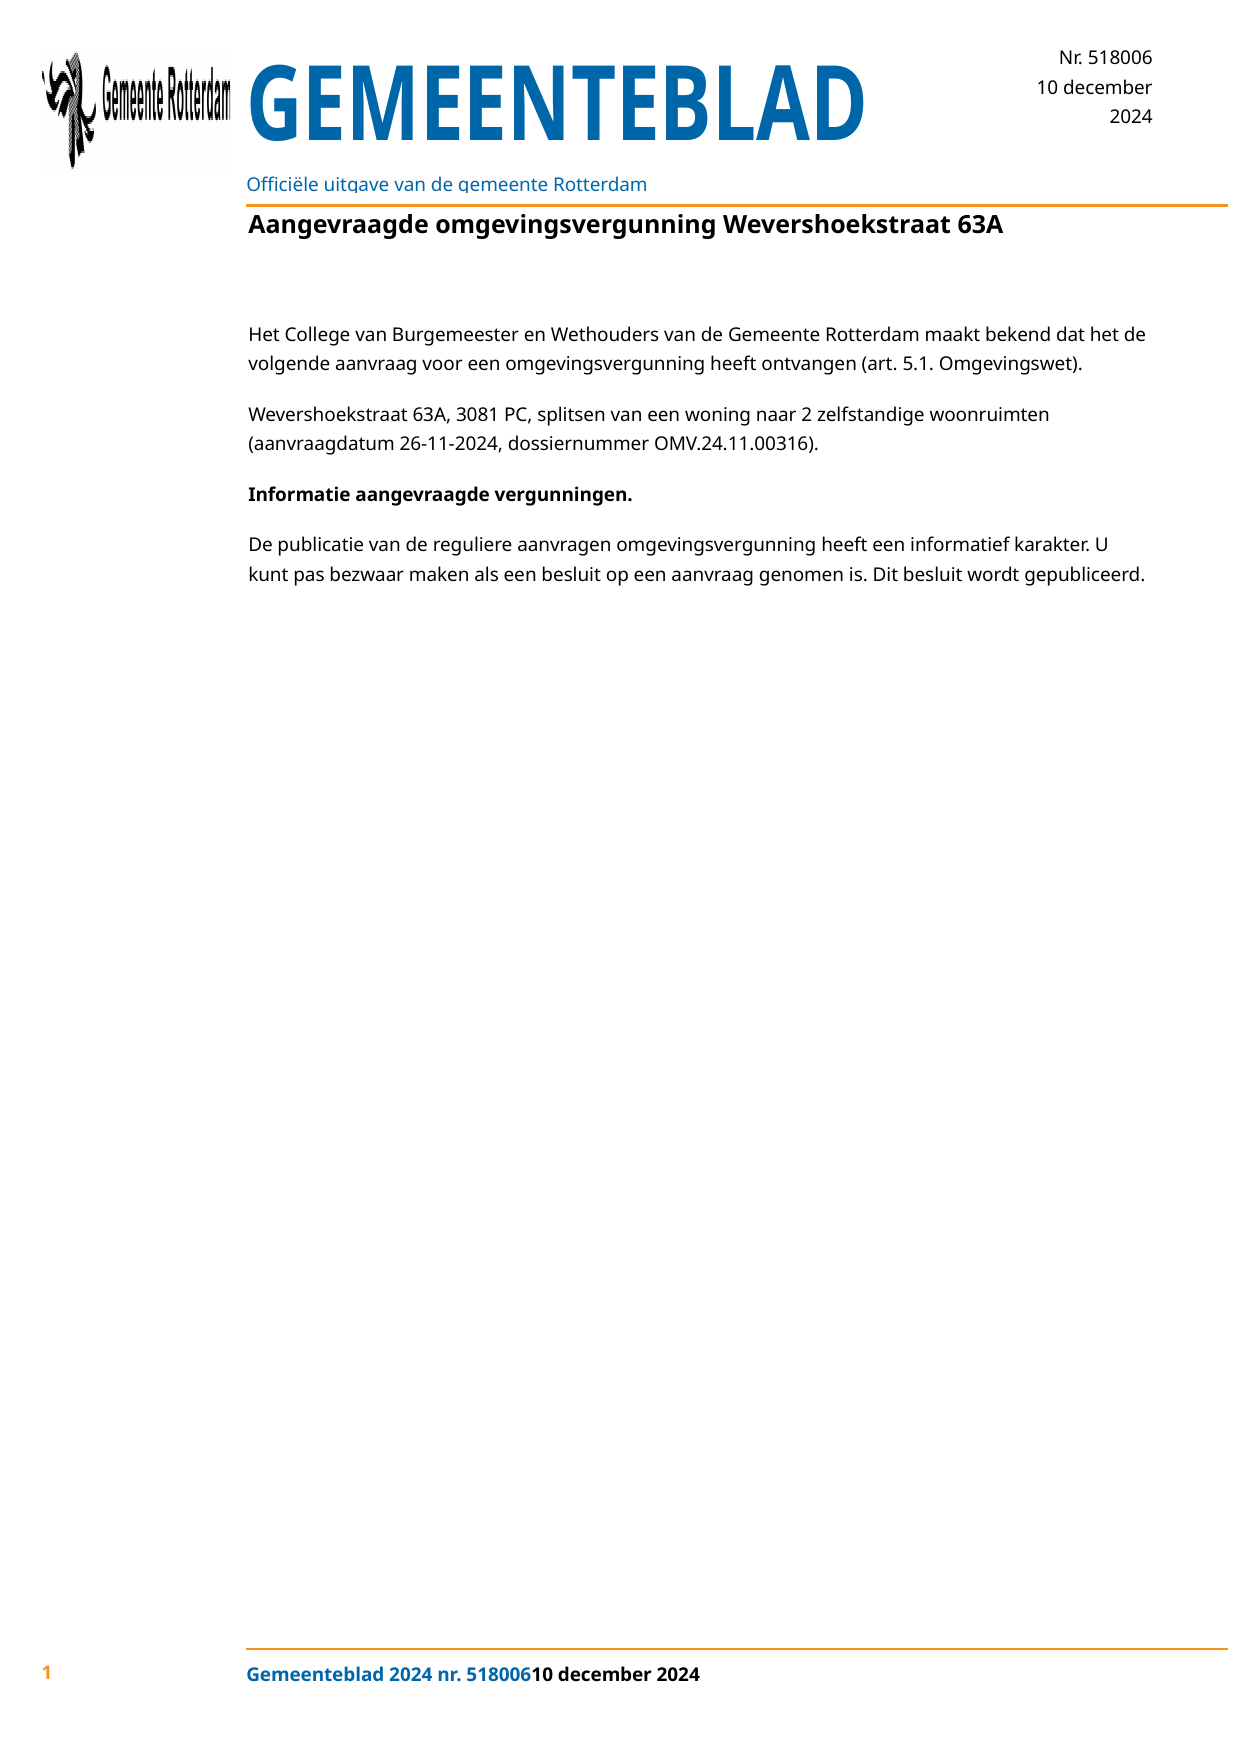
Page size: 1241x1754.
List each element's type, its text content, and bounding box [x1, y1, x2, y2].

picture [41, 47, 231, 172]
text Aangevraagde omgevingsvergunning Wevershoekstraat 63A [248, 207, 1152, 241]
text Het College van Burgemeester en Wethouders van de Gemeente Rotterdam maakt bekend dat het de volgende aanvraag voor een omgevingsvergunning heeft ontvangen (art. 5.1. Omgevingswet). [248, 321, 1152, 376]
text De publicatie van de reguliere aanvragen omgevingsvergunning heeft een informatief karakter. U kunt pas bezwaar maken als een besluit op een aanvraag genomen is. Dit besluit wordt gepubliceerd. [248, 531, 1152, 586]
text Wevershoekstraat 63A, 3081 PC, splitsen van een woning naar 2 zelfstandige woonruimten (aanvraagdatum 26-11-2024, dossiernummer OMV.24.11.00316). [248, 401, 1152, 456]
text Informatie aangevraagde vergunningen. [248, 481, 1152, 506]
